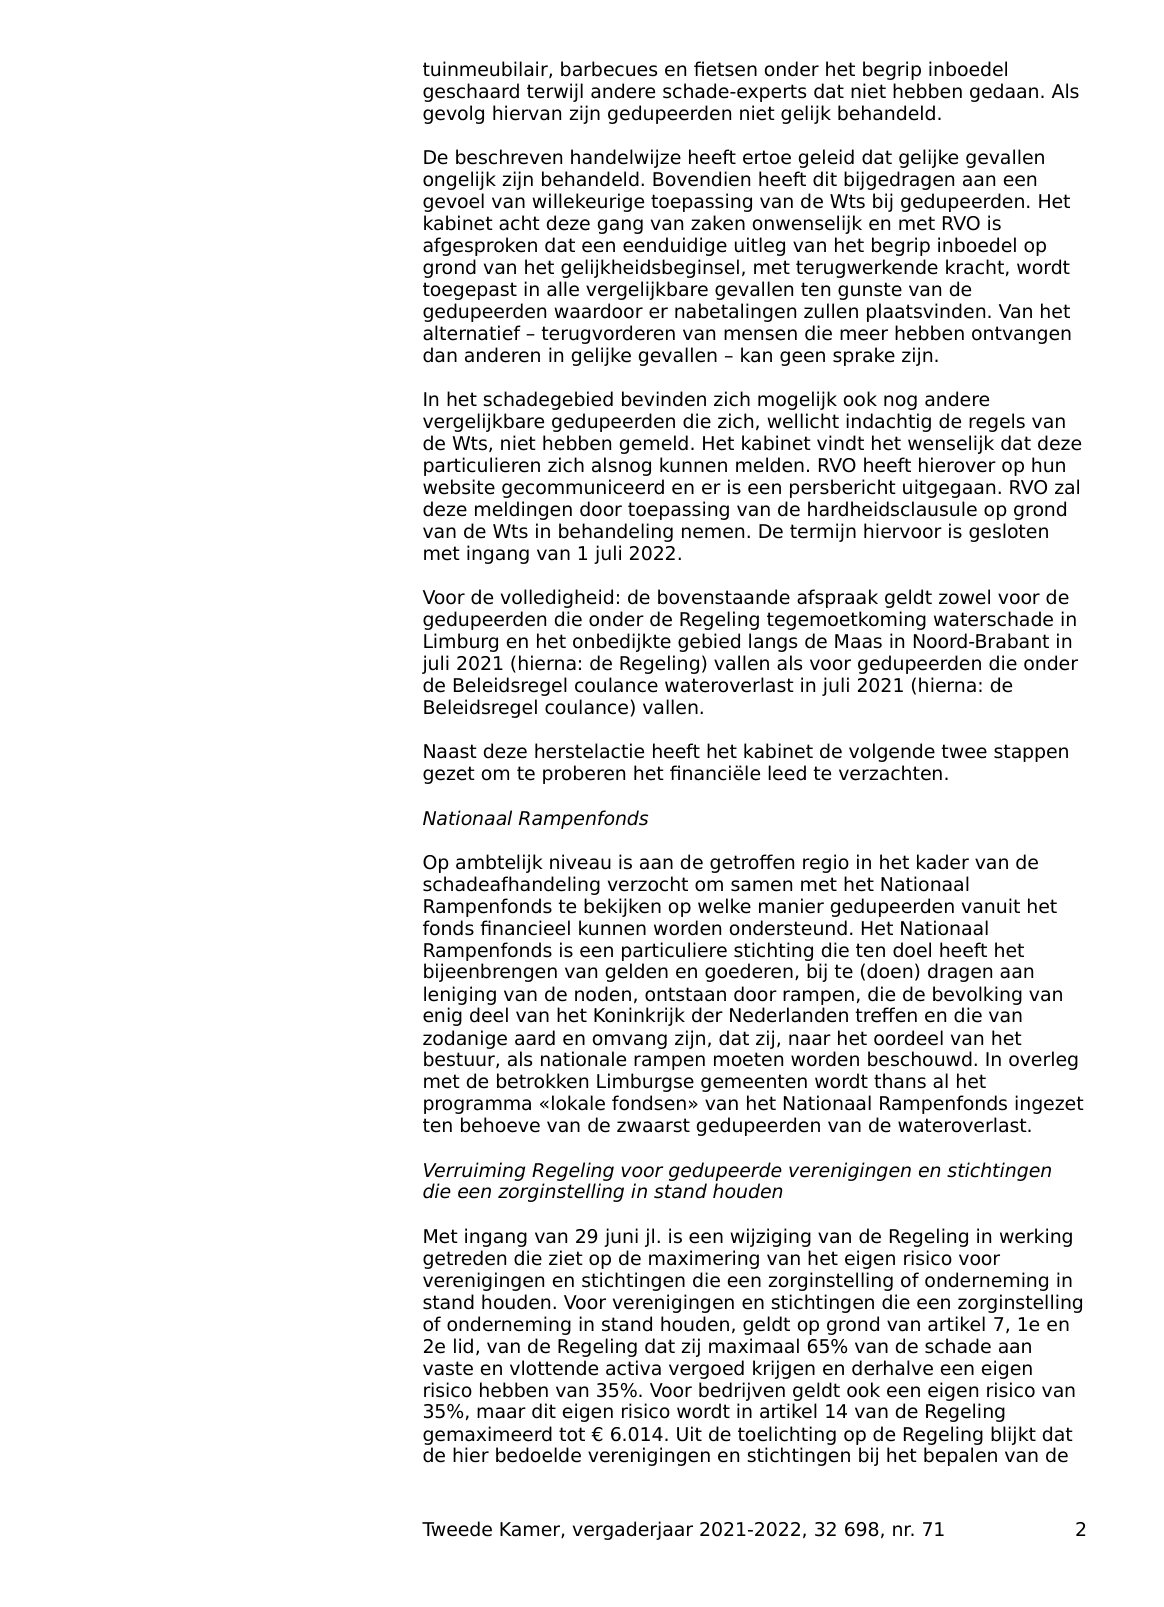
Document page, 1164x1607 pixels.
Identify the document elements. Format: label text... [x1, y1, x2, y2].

subtitle Verruiming Regeling voor gedupeerde verenigingen en stichtingen die een zorginstelling in stand houden [422, 1159, 1087, 1203]
text Naast deze herstelactie heeft het kabinet de volgende twee stappen gezet om te proberen het financiële leed te verzachten. [422, 741, 1087, 785]
text Voor de volledigheid: de bovenstaande afspraak geldt zowel voor de gedupeerden die onder de Regeling tegemoetkoming waterschade in Limburg en het onbedijkte gebied langs de Maas in Noord-Brabant in juli 2021 (hierna: de Regeling) vallen als voor gedupeerden die onder de Beleidsregel coulance wateroverlast in juli 2021 (hierna: de Beleidsregel coulance) vallen. [422, 587, 1087, 719]
text De beschreven handelwijze heeft ertoe geleid dat gelijke gevallen ongelijk zijn behandeld. Bovendien heeft dit bijgedragen aan een gevoel van willekeurige toepassing van de Wts bij gedupeerden. Het kabinet acht deze gang van zaken onwenselijk en met RVO is afgesproken dat een eenduidige uitleg van het begrip inboedel op grond van het gelijkheidsbeginsel, met terugwerkende kracht, wordt toegepast in alle vergelijkbare gevallen ten gunste van de gedupeerden waardoor er nabetalingen zullen plaatsvinden. Van het alternatief – terugvorderen van mensen die meer hebben ontvangen dan anderen in gelijke gevallen – kan geen sprake zijn. [422, 147, 1087, 367]
text Met ingang van 29 juni jl. is een wijziging van de Regeling in werking getreden die ziet op de maximering van het eigen risico voor verenigingen en stichtingen die een zorginstelling of onderneming in stand houden. Voor verenigingen en stichtingen die een zorginstelling of onderneming in stand houden, geldt op grond van artikel 7, 1e en 2e lid, van de Regeling dat zij maximaal 65% van de schade aan vaste en vlottende activa vergoed krijgen en derhalve een eigen risico hebben van 35%. Voor bedrijven geldt ook een eigen risico van 35%, maar dit eigen risico wordt in artikel 14 van de Regeling gemaximeerd tot € 6.014. Uit de toelichting op de Regeling blijkt dat de hier bedoelde verenigingen en stichtingen bij het bepalen van de [422, 1226, 1087, 1467]
text In het schadegebied bevinden zich mogelijk ook nog andere vergelijkbare gedupeerden die zich, wellicht indachtig de regels van de Wts, niet hebben gemeld. Het kabinet vindt het wenselijk dat deze particulieren zich alsnog kunnen melden. RVO heeft hierover op hun website gecommuniceerd en er is een persbericht uitgegaan. RVO zal deze meldingen door toepassing van de hardheidsclausule op grond van de Wts in behandeling nemen. De termijn hiervoor is gesloten met ingang van 1 juli 2022. [422, 389, 1087, 565]
text tuinmeubilair, barbecues en fietsen onder het begrip inboedel geschaard terwijl andere schade-experts dat niet hebben gedaan. Als gevolg hiervan zijn gedupeerden niet gelijk behandeld. [422, 59, 1087, 125]
subtitle Nationaal Rampenfonds [422, 807, 1087, 829]
text Op ambtelijk niveau is aan de getroffen regio in het kader van de schadeafhandeling verzocht om samen met het Nationaal Rampenfonds te bekijken op welke manier gedupeerden vanuit het fonds financieel kunnen worden ondersteund. Het Nationaal Rampenfonds is een particuliere stichting die ten doel heeft het bijeenbrengen van gelden en goederen, bij te (doen) dragen aan leniging van de noden, ontstaan door rampen, die de bevolking van enig deel van het Koninkrijk der Nederlanden treffen en die van zodanige aard en omvang zijn, dat zij, naar het oordeel van het bestuur, als nationale rampen moeten worden beschouwd. In overleg met de betrokken Limburgse gemeenten wordt thans al het programma «lokale fondsen» van het Nationaal Rampenfonds ingezet ten behoeve van de zwaarst gedupeerden van de wateroverlast. [422, 852, 1087, 1137]
